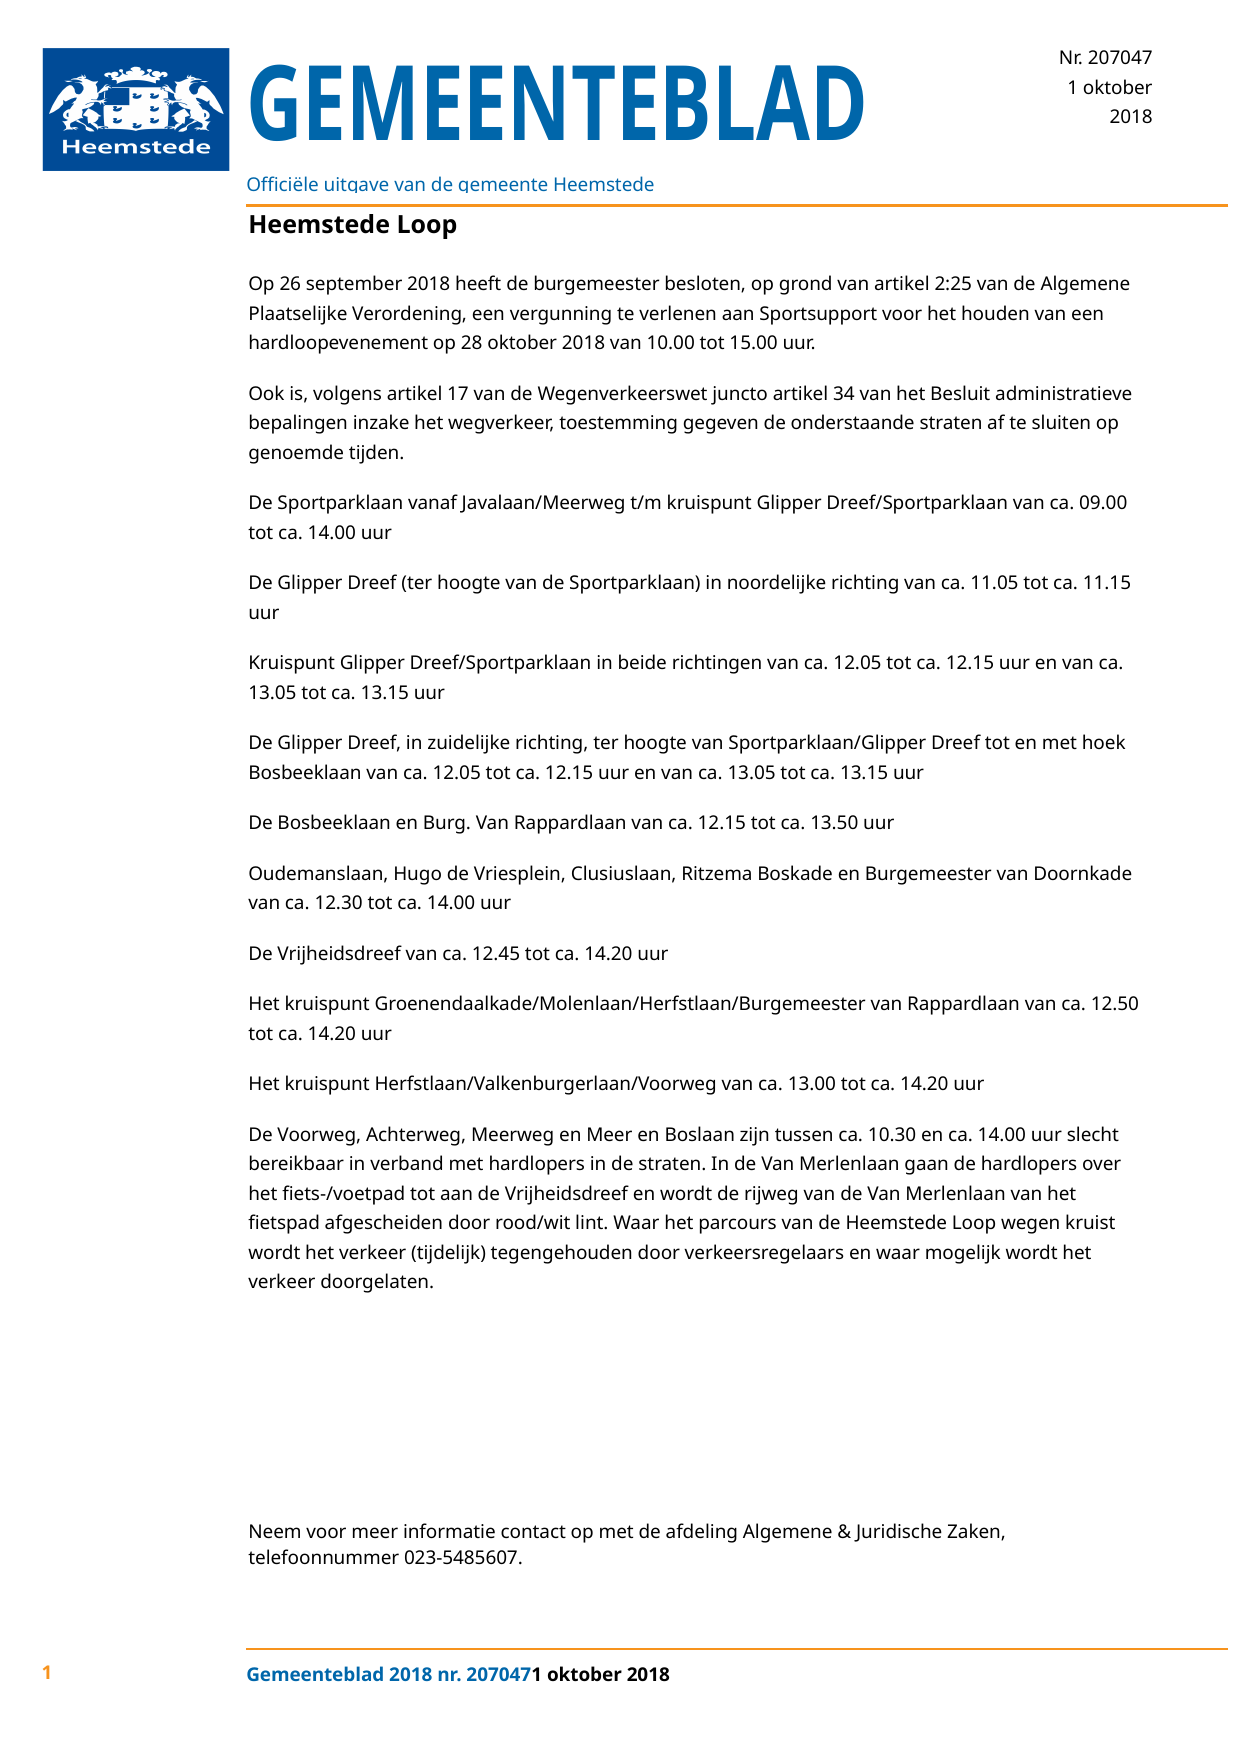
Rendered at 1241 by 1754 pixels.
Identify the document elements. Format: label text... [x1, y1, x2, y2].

picture [41, 47, 231, 172]
text Oudemanslaan, Hugo de Vriesplein, Clusiuslaan, Ritzema Boskade en Burgemeester van Doornkade van ca. 12.30 tot ca. 14.00 uur [248, 860, 1152, 915]
text De Glipper Dreef, in zuidelijke richting, ter hoogte van Sportparklaan/Glipper Dreef tot en met hoek Bosbeeklaan van ca. 12.05 tot ca. 12.15 uur en van ca. 13.05 tot ca. 13.15 uur [248, 729, 1152, 785]
text Kruispunt Glipper Dreef/Sportparklaan in beide richtingen van ca. 12.05 tot ca. 12.15 uur en van ca. 13.05 tot ca. 13.15 uur [248, 649, 1152, 705]
text De Bosbeeklaan en Burg. Van Rappardlaan van ca. 12.15 tot ca. 13.50 uur [248, 809, 1152, 835]
text Neem voor meer informatie contact op met de afdeling Algemene & Juridische Zaken, telefoonnummer 023-5485607. [248, 1518, 1152, 1569]
text Op 26 september 2018 heeft de burgemeester besloten, op grond van artikel 2:25 van de Algemene Plaatselijke Verordening, een vergunning te verlenen aan Sportsupport voor het houden van een hardloopevenement op 28 oktober 2018 van 10.00 tot 15.00 uur. [248, 270, 1152, 355]
text De Sportparklaan vanaf Javalaan/Meerweg t/m kruispunt Glipper Dreef/Sportparklaan van ca. 09.00 tot ca. 14.00 uur [248, 489, 1152, 545]
text Het kruispunt Groenendaalkade/Molenlaan/Herfstlaan/Burgemeester van Rappardlaan van ca. 12.50 tot ca. 14.20 uur [248, 990, 1152, 1046]
text Ook is, volgens artikel 17 van de Wegenverkeerswet juncto artikel 34 van het Besluit administratieve bepalingen inzake het wegverkeer, toestemming gegeven de onderstaande straten af te sluiten op genoemde tijden. [248, 380, 1152, 465]
text De Vrijheidsdreef van ca. 12.45 tot ca. 14.20 uur [248, 940, 1152, 966]
text De Voorweg, Achterweg, Meerweg en Meer en Boslaan zijn tussen ca. 10.30 en ca. 14.00 uur slecht bereikbaar in verband met hardlopers in de straten. In de Van Merlenlaan gaan de hardlopers over het fiets-/voetpad tot aan de Vrijheidsdreef en wordt de rijweg van de Van Merlenlaan van het fietspad afgescheiden door rood/wit lint. Waar het parcours van de Heemstede Loop wegen kruist wordt het verkeer (tijdelijk) tegengehouden door verkeersregelaars en waar mogelijk wordt het verkeer doorgelaten. [248, 1121, 1152, 1294]
text Het kruispunt Herfstlaan/Valkenburgerlaan/Voorweg van ca. 13.00 tot ca. 14.20 uur [248, 1070, 1152, 1096]
text De Glipper Dreef (ter hoogte van de Sportparklaan) in noordelijke richting van ca. 11.05 tot ca. 11.15 uur [248, 569, 1152, 625]
text Heemstede Loop [248, 207, 1152, 241]
